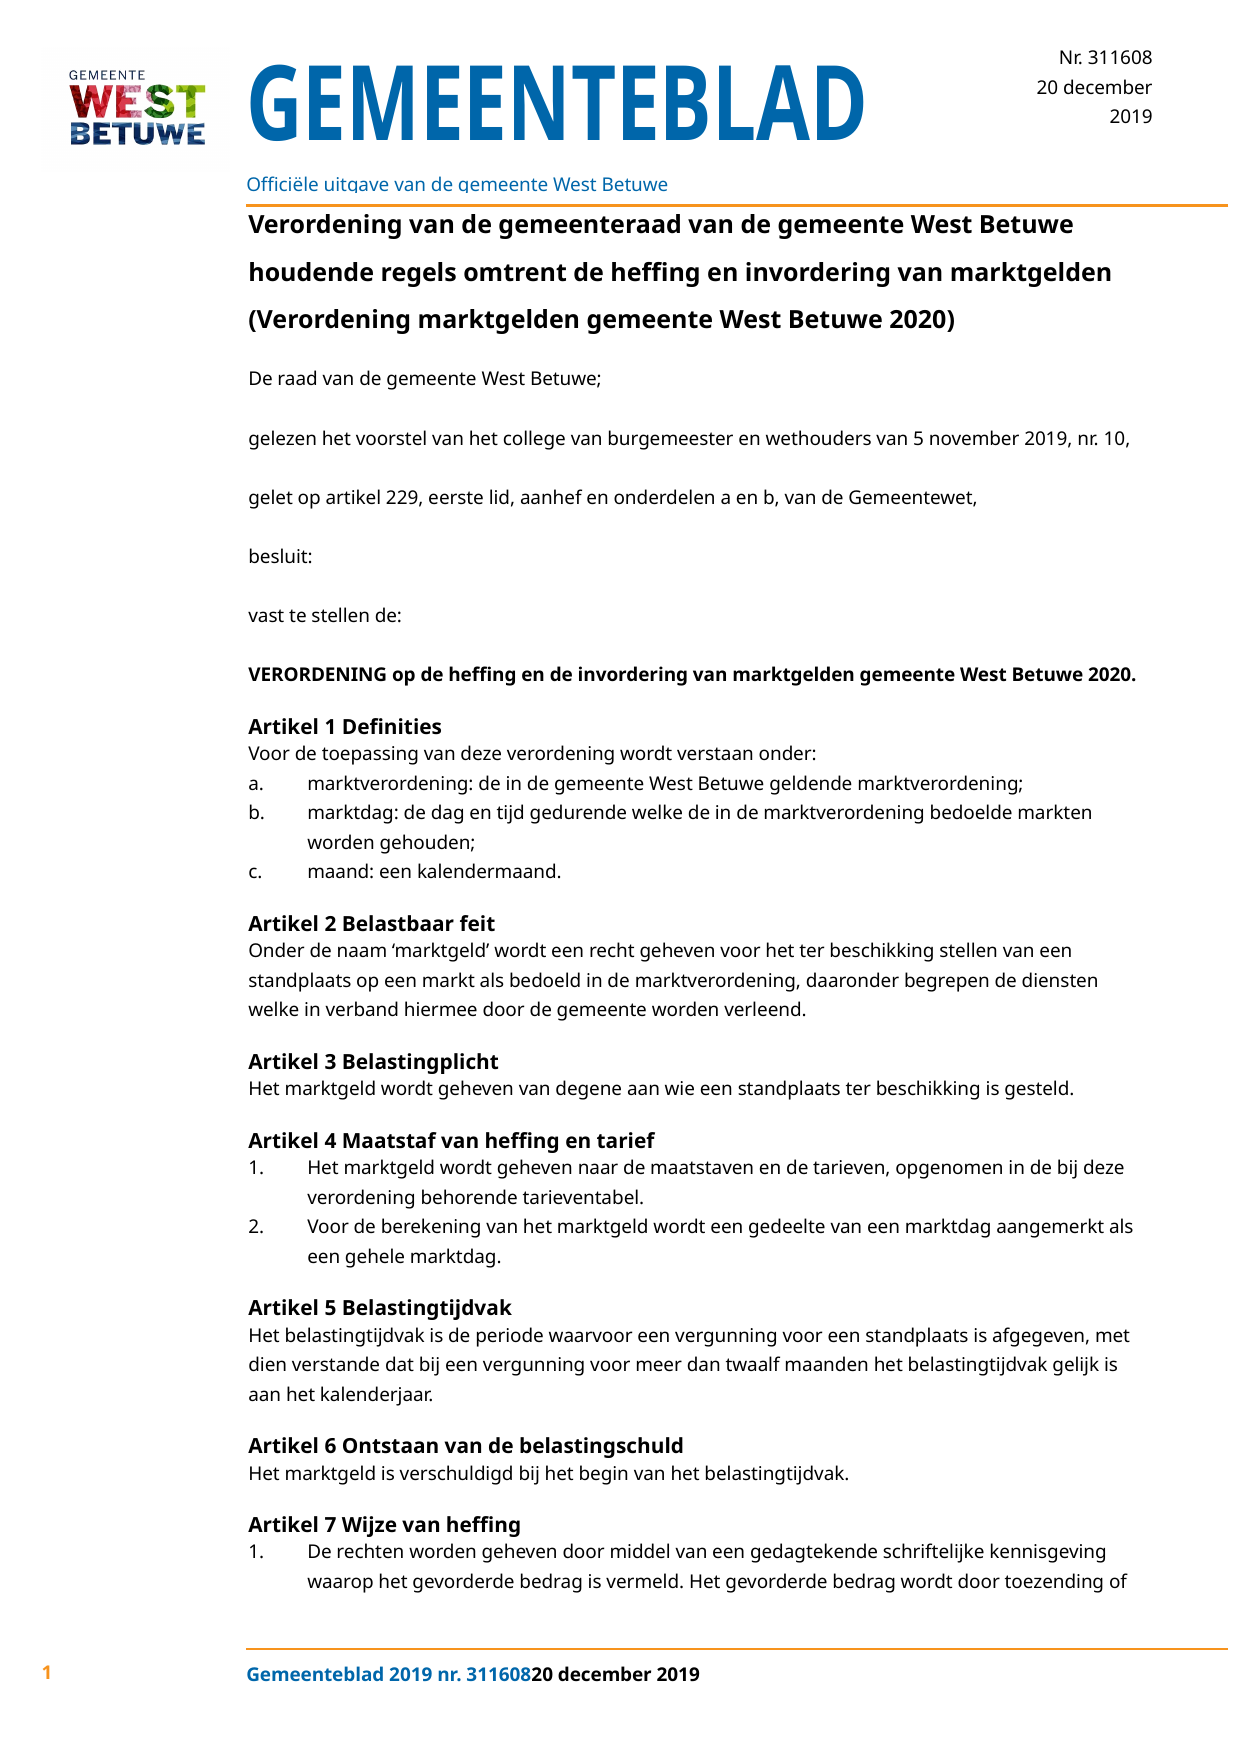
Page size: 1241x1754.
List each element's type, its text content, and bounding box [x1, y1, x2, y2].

text vast te stellen de: [248, 602, 1152, 628]
text gelet op artikel 229, eerste lid, aanhef en onderdelen a en b, van de Gemeentewet, [248, 484, 1152, 509]
text Artikel 6 Ontstaan van de belastingschuld [248, 1431, 1152, 1460]
text Voor de toepassing van deze verordening wordt verstaan onder: [248, 740, 1152, 766]
picture [41, 47, 231, 172]
list marktdag: de dag en tijd gedurende welke de in de marktverordening bedoelde markten worden gehouden; [248, 799, 1152, 855]
text Artikel 7 Wijze van heffing [248, 1510, 1152, 1539]
text Artikel 2 Belastbaar feit [248, 909, 1152, 937]
text Verordening van de gemeenteraad van de gemeente West Betuwe houdende regels omtrent de heffing en invordering van marktgelden (Verordening marktgelden gemeente West Betuwe 2020) [248, 207, 1152, 336]
text Artikel 1 Definities [248, 712, 1152, 740]
text Artikel 4 Maatstaf van heffing en tarief [248, 1126, 1152, 1154]
text besluit: [248, 543, 1152, 569]
text gelezen het voorstel van het college van burgemeester en wethouders van 5 november 2019, nr. 10, [248, 425, 1152, 450]
list marktverordening: de in de gemeente West Betuwe geldende marktverordening; [248, 770, 1152, 796]
text Onder de naam ‘marktgeld’ wordt een recht geheven voor het ter beschikking stellen van een standplaats op een markt als bedoeld in de marktverordening, daaronder begrepen de diensten welke in verband hiermee door de gemeente worden verleend. [248, 937, 1152, 1022]
text Het belastingtijdvak is de periode waarvoor een vergunning voor een standplaats is afgegeven, met dien verstande dat bij een vergunning voor meer dan twaalf maanden het belastingtijdvak gelijk is aan het kalenderjaar. [248, 1322, 1152, 1407]
list maand: een kalendermaand. [248, 858, 1152, 884]
list Voor de berekening van het marktgeld wordt een gedeelte van een marktdag aangemerkt als een gehele marktdag. [248, 1213, 1152, 1269]
text Het marktgeld is verschuldigd bij het begin van het belastingtijdvak. [248, 1460, 1152, 1486]
text Artikel 5 Belastingtijdvak [248, 1293, 1152, 1322]
list De rechten worden geheven door middel van een gedagtekende schriftelijke kennisgeving waarop het gevorderde bedrag is vermeld. Het gevorderde bedrag wordt door toezending of [248, 1539, 1152, 1594]
text VERORDENING op de heffing en de invordering van marktgelden gemeente West Betuwe 2020. [248, 661, 1152, 687]
list Het marktgeld wordt geheven naar de maatstaven en de tarieven, opgenomen in de bij deze verordening behorende tarieventabel. [248, 1154, 1152, 1209]
text De raad van de gemeente West Betuwe; [248, 366, 1152, 391]
text Het marktgeld wordt geheven van degene aan wie een standplaats ter beschikking is gesteld. [248, 1075, 1152, 1101]
text Artikel 3 Belastingplicht [248, 1047, 1152, 1075]
